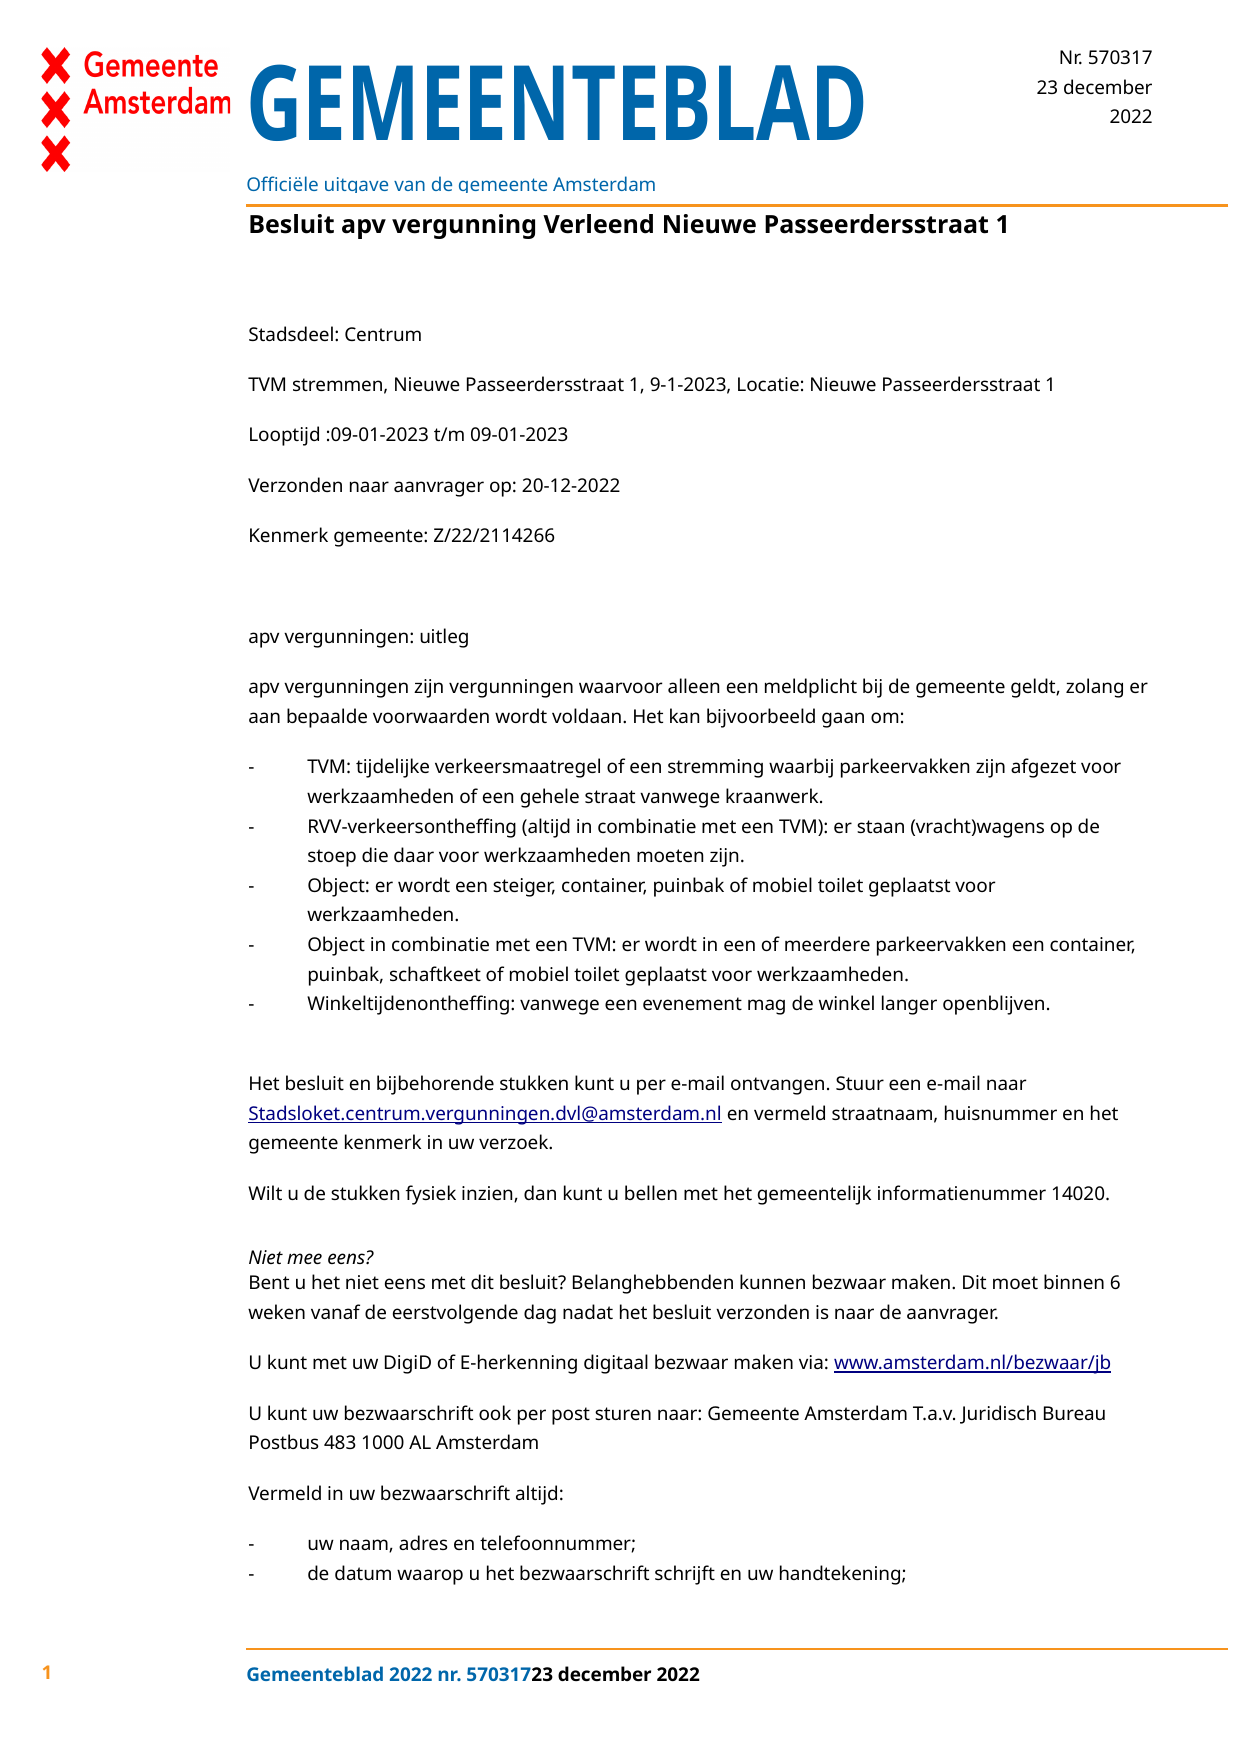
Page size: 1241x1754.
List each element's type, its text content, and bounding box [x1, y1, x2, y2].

text TVM stremmen, Nieuwe Passeerdersstraat 1, 9-1-2023, Locatie: Nieuwe Passeerdersstraat 1 [248, 371, 1152, 397]
list de datum waarop u het bezwaarschrift schrijft en uw handtekening; [248, 1560, 1152, 1586]
list Object in combinatie met een TVM: er wordt in een of meerdere parkeervakken een container, puinbak, schaftkeet of mobiel toilet geplaatst voor werkzaamheden. [248, 931, 1152, 986]
text Kenmerk gemeente: Z/22/2114266 [248, 522, 1152, 548]
list uw naam, adres en telefoonnummer; [248, 1530, 1152, 1556]
list RVV-verkeersontheffing (altijd in combinatie met een TVM): er staan (vracht)wagens op de stoep die daar voor werkzaamheden moeten zijn. [248, 813, 1152, 868]
text Bent u het niet eens met dit besluit? Belanghebbenden kunnen bezwaar maken. Dit moet binnen 6 weken vanaf de eerstvolgende dag nadat het besluit verzonden is naar de aanvrager. [248, 1269, 1152, 1325]
text Besluit apv vergunning Verleend Nieuwe Passeerdersstraat 1 [248, 207, 1152, 241]
text Wilt u de stukken fysiek inzien, dan kunt u bellen met het gemeentelijk informatienummer 14020. [248, 1180, 1152, 1206]
text Stadsdeel: Centrum [248, 321, 1152, 346]
text apv vergunningen: uitleg [248, 623, 1152, 649]
text U kunt uw bezwaarschrift ook per post sturen naar: Gemeente Amsterdam T.a.v. Juridisch Bureau Postbus 483 1000 AL Amsterdam [248, 1400, 1152, 1455]
text Niet mee eens? [248, 1244, 1152, 1269]
picture [41, 47, 231, 172]
text U kunt met uw DigiD of E-herkenning digitaal bezwaar maken via: www.amsterdam.nl/bezwaar/jb [248, 1349, 1152, 1375]
text Verzonden naar aanvrager op: 20-12-2022 [248, 472, 1152, 498]
text Vermeld in uw bezwaarschrift altijd: [248, 1480, 1152, 1506]
list Object: er wordt een steiger, container, puinbak of mobiel toilet geplaatst voor werkzaamheden. [248, 872, 1152, 927]
text apv vergunningen zijn vergunningen waarvoor alleen een meldplicht bij de gemeente geldt, zolang er aan bepaalde voorwaarden wordt voldaan. Het kan bijvoorbeeld gaan om: [248, 674, 1152, 729]
text Looptijd :09-01-2023 t/m 09-01-2023 [248, 422, 1152, 447]
text Het besluit en bijbehorende stukken kunt u per e-mail ontvangen. Stuur een e-mail naar Stadsloket.centrum.vergunningen.dvl@amsterdam.nl en vermeld straatnaam, huisnummer en het gemeente kenmerk in uw verzoek. [248, 1070, 1152, 1155]
list TVM: tijdelijke verkeersmaatregel of een stremming waarbij parkeervakken zijn afgezet voor werkzaamheden of een gehele straat vanwege kraanwerk. [248, 754, 1152, 809]
list Winkeltijdenontheffing: vanwege een evenement mag de winkel langer openblijven. [248, 990, 1152, 1016]
